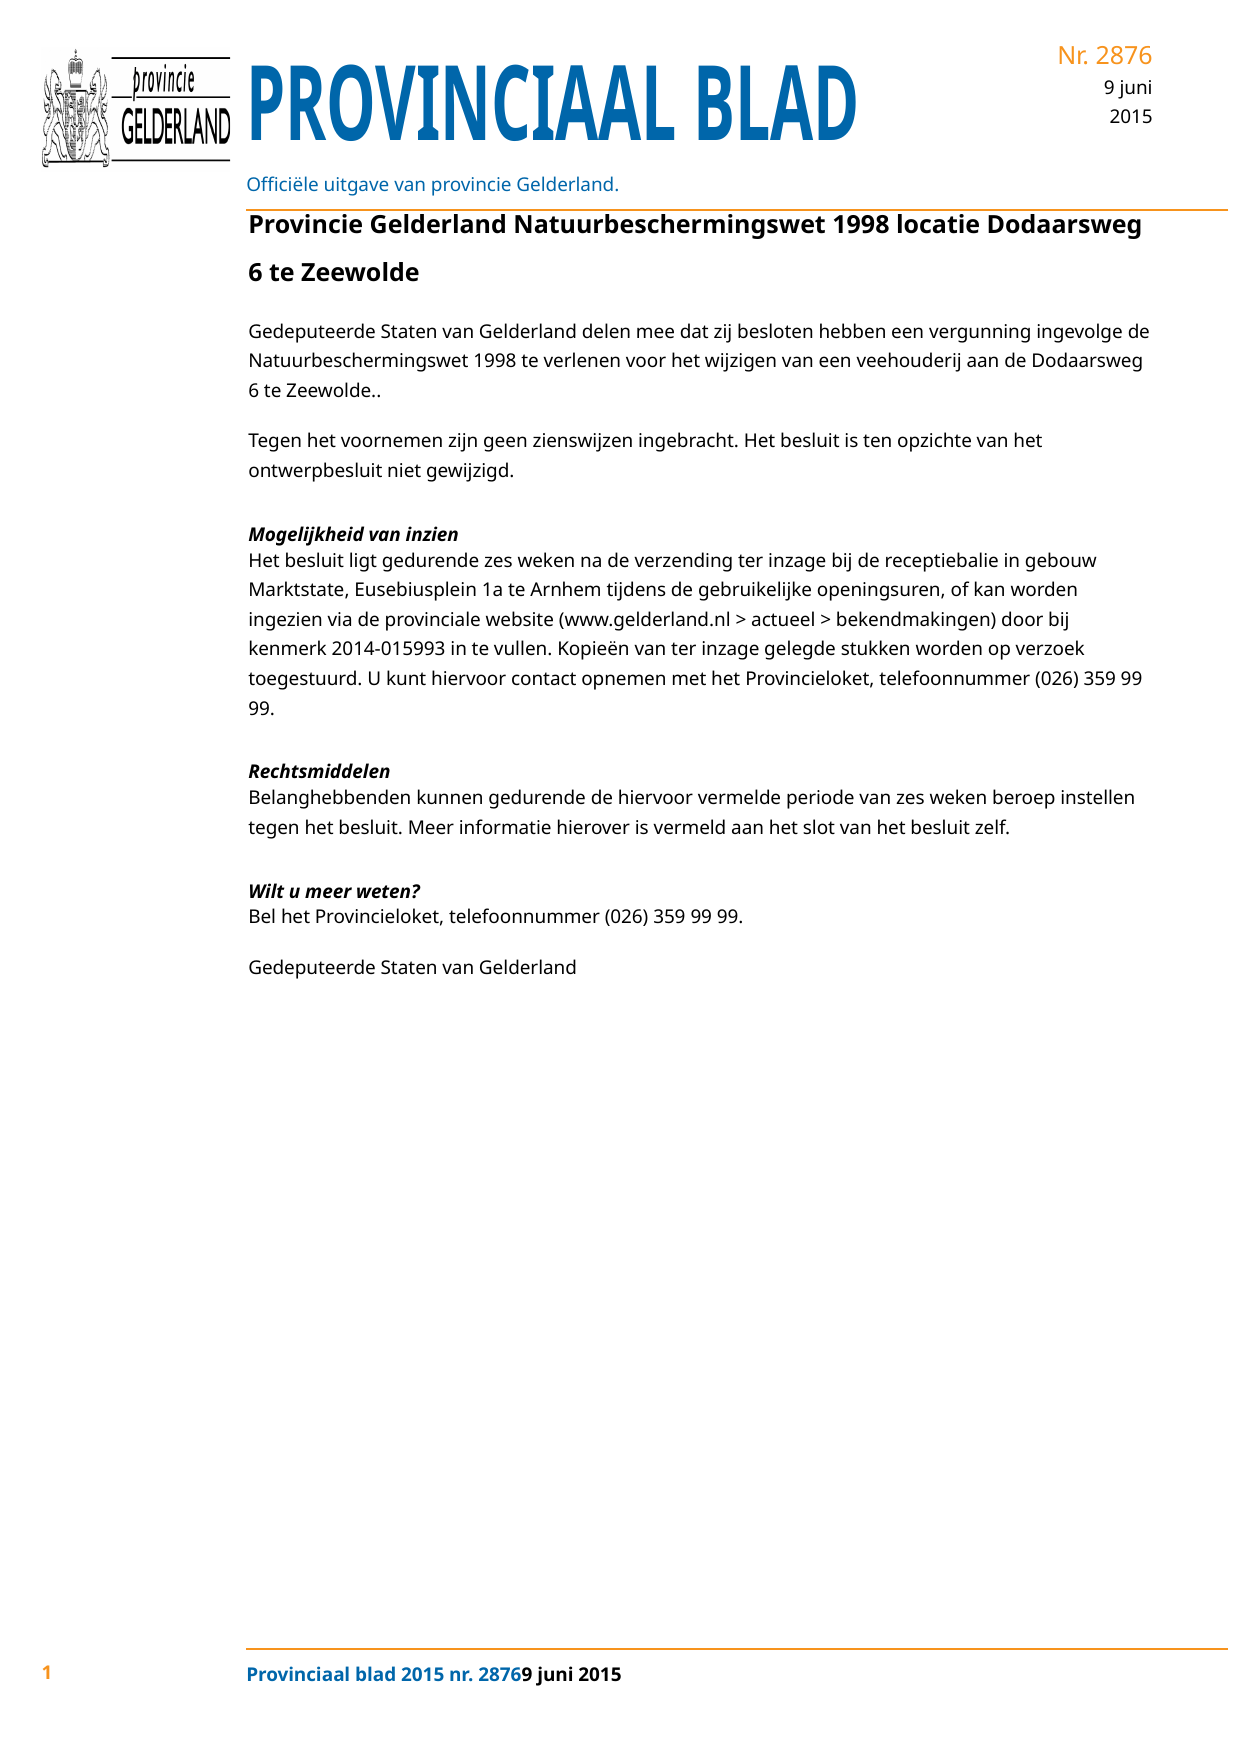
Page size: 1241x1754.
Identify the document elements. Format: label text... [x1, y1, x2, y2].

text Wilt u meer weten? [248, 878, 1152, 904]
text Gedeputeerde Staten van Gelderland [248, 954, 1152, 980]
text Bel het Provincieloket, telefoonnummer (026) 359 99 99. [248, 904, 1152, 929]
text Tegen het voornemen zijn geen zienswijzen ingebracht. Het besluit is ten opzichte van het ontwerpbesluit niet gewijzigd. [248, 427, 1152, 483]
picture [41, 47, 231, 172]
text Provincie Gelderland Natuurbeschermingswet 1998 locatie Dodaarsweg 6 te Zeewolde [248, 211, 1152, 288]
text Het besluit ligt gedurende zes weken na de verzending ter inzage bij de receptiebalie in gebouw Marktstate, Eusebiusplein 1a te Arnhem tijdens de gebruikelijke openingsuren, of kan worden ingezien via de provinciale website (www.gelderland.nl > actueel > bekendmakingen) door bij kenmerk 2014-015993 in te vullen. Kopieën van ter inzage gelegde stukken worden op verzoek toegestuurd. U kunt hiervoor contact opnemen met het Provincieloket, telefoonnummer (026) 359 99 99. [248, 547, 1152, 720]
text Mogelijkheid van inzien [248, 521, 1152, 547]
text Gedeputeerde Staten van Gelderland delen mee dat zij besloten hebben een vergunning ingevolge de Natuurbeschermingswet 1998 te verlenen voor het wijzigen van een veehouderij aan de Dodaarsweg 6 te Zeewolde.. [248, 318, 1152, 403]
text Rechtsmiddelen [248, 759, 1152, 784]
text Belanghebbenden kunnen gedurende de hiervoor vermelde periode van zes weken beroep instellen tegen het besluit. Meer informatie hierover is vermeld aan het slot van het besluit zelf. [248, 784, 1152, 840]
